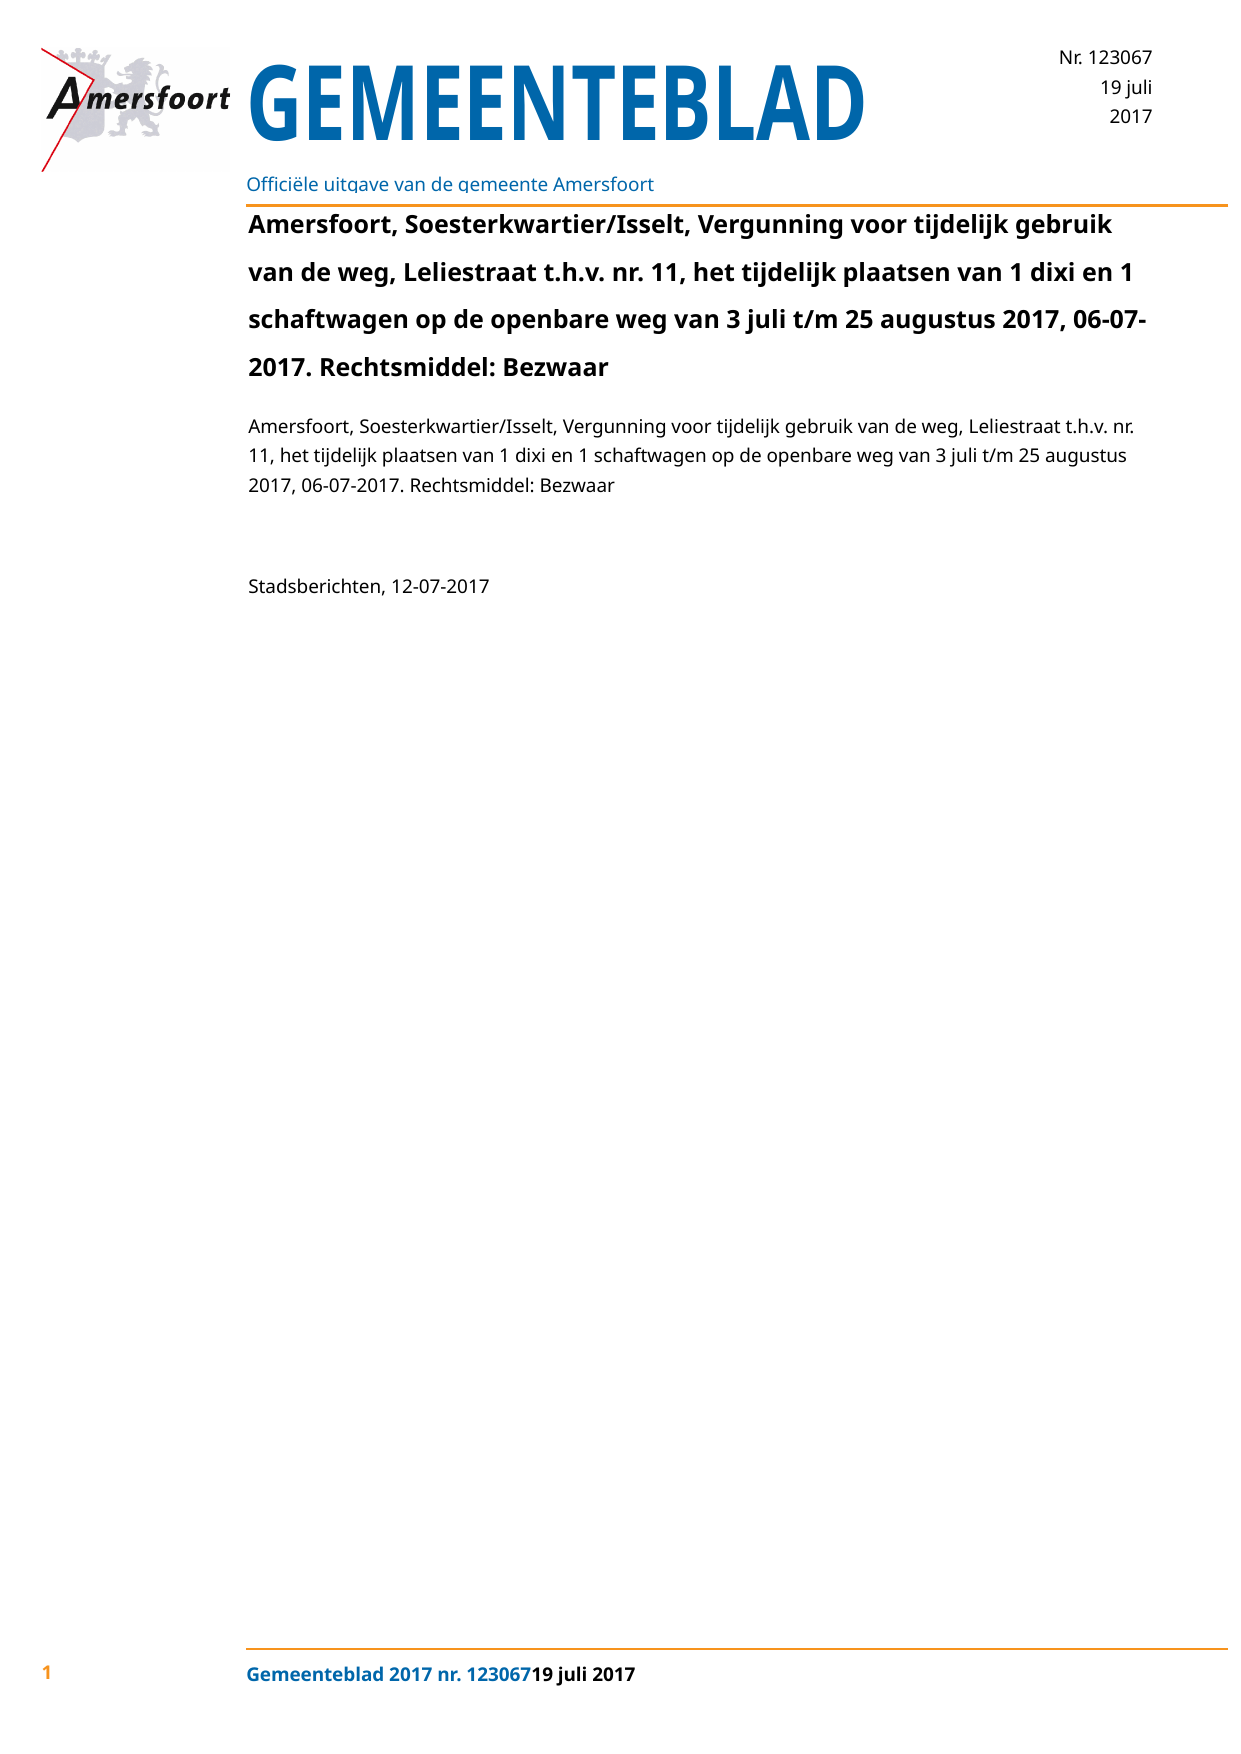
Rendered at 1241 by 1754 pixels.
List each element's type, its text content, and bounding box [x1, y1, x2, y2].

text Amersfoort, Soesterkwartier/Isselt, Vergunning voor tijdelijk gebruik van de weg, Leliestraat t.h.v. nr. 11, het tijdelijk plaatsen van 1 dixi en 1 schaftwagen op de openbare weg van 3 juli t/m 25 augustus 2017, 06-07-2017. Rechtsmiddel: Bezwaar [248, 413, 1152, 498]
text Amersfoort, Soesterkwartier/Isselt, Vergunning voor tijdelijk gebruik van de weg, Leliestraat t.h.v. nr. 11, het tijdelijk plaatsen van 1 dixi en 1 schaftwagen op de openbare weg van 3 juli t/m 25 augustus 2017, 06-07-2017. Rechtsmiddel: Bezwaar [248, 207, 1152, 384]
text Stadsberichten, 12-07-2017 [248, 573, 1152, 599]
picture [41, 47, 231, 172]
